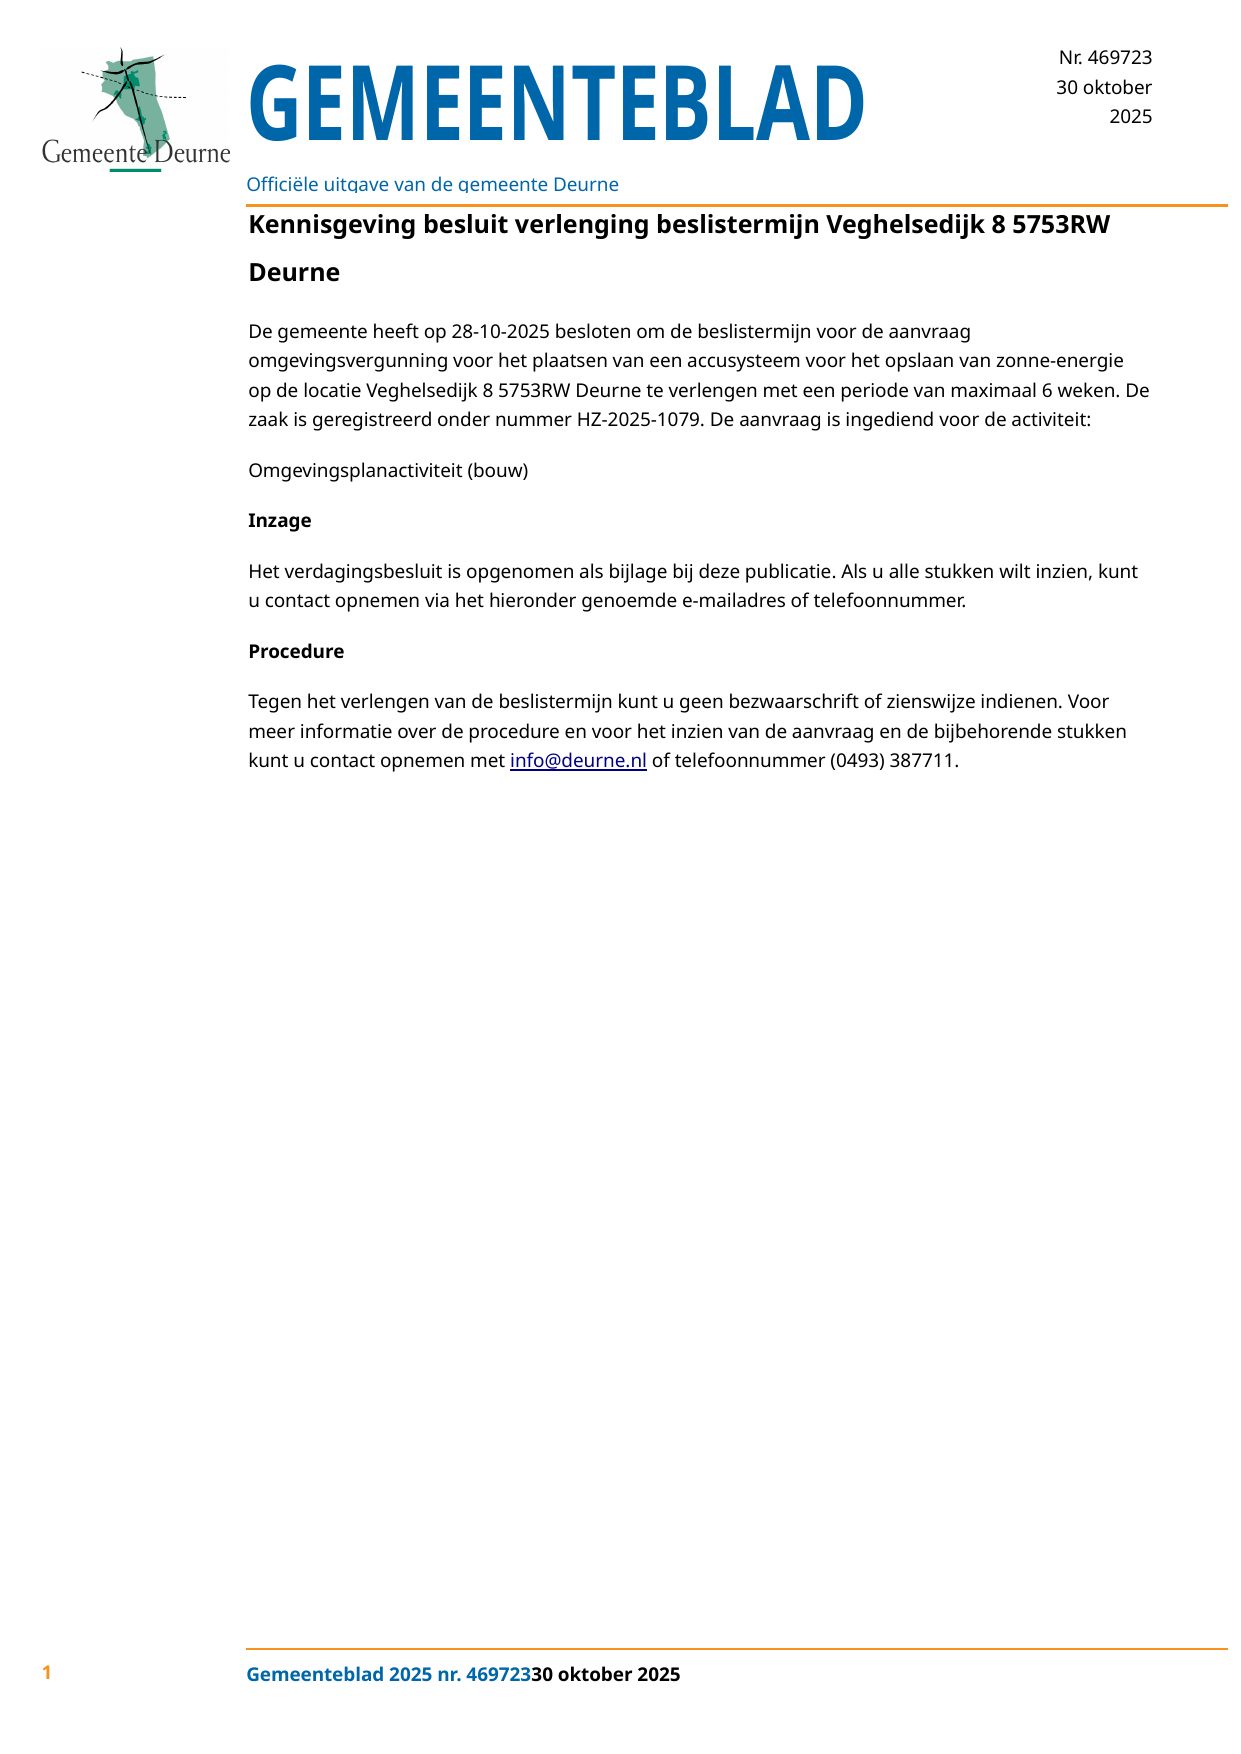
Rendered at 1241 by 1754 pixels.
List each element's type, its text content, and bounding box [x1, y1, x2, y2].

text Procedure [248, 638, 1152, 664]
text De gemeente heeft op 28-10-2025 besloten om de beslistermijn voor de aanvraag omgevingsvergunning voor het plaatsen van een accusysteem voor het opslaan van zonne-energie op de locatie Veghelsedijk 8 5753RW Deurne te verlengen met een periode van maximaal 6 weken. De zaak is geregistreerd onder nummer HZ-2025-1079. De aanvraag is ingediend voor de activiteit: [248, 318, 1152, 432]
text Tegen het verlengen van de beslistermijn kunt u geen bezwaarschrift of zienswijze indienen. Voor meer informatie over de procedure en voor het inzien van de aanvraag en de bijbehorende stukken kunt u contact opnemen met info@deurne.nl of telefoonnummer (0493) 387711. [248, 688, 1152, 773]
text Het verdagingsbesluit is opgenomen als bijlage bij deze publicatie. Als u alle stukken wilt inzien, kunt u contact opnemen via het hieronder genoemde e-mailadres of telefoonnummer. [248, 558, 1152, 613]
text Kennisgeving besluit verlenging beslistermijn Veghelsedijk 8 5753RW Deurne [248, 207, 1152, 288]
text Inzage [248, 507, 1152, 533]
picture [41, 47, 231, 172]
text Omgevingsplanactiviteit (bouw) [248, 457, 1152, 483]
